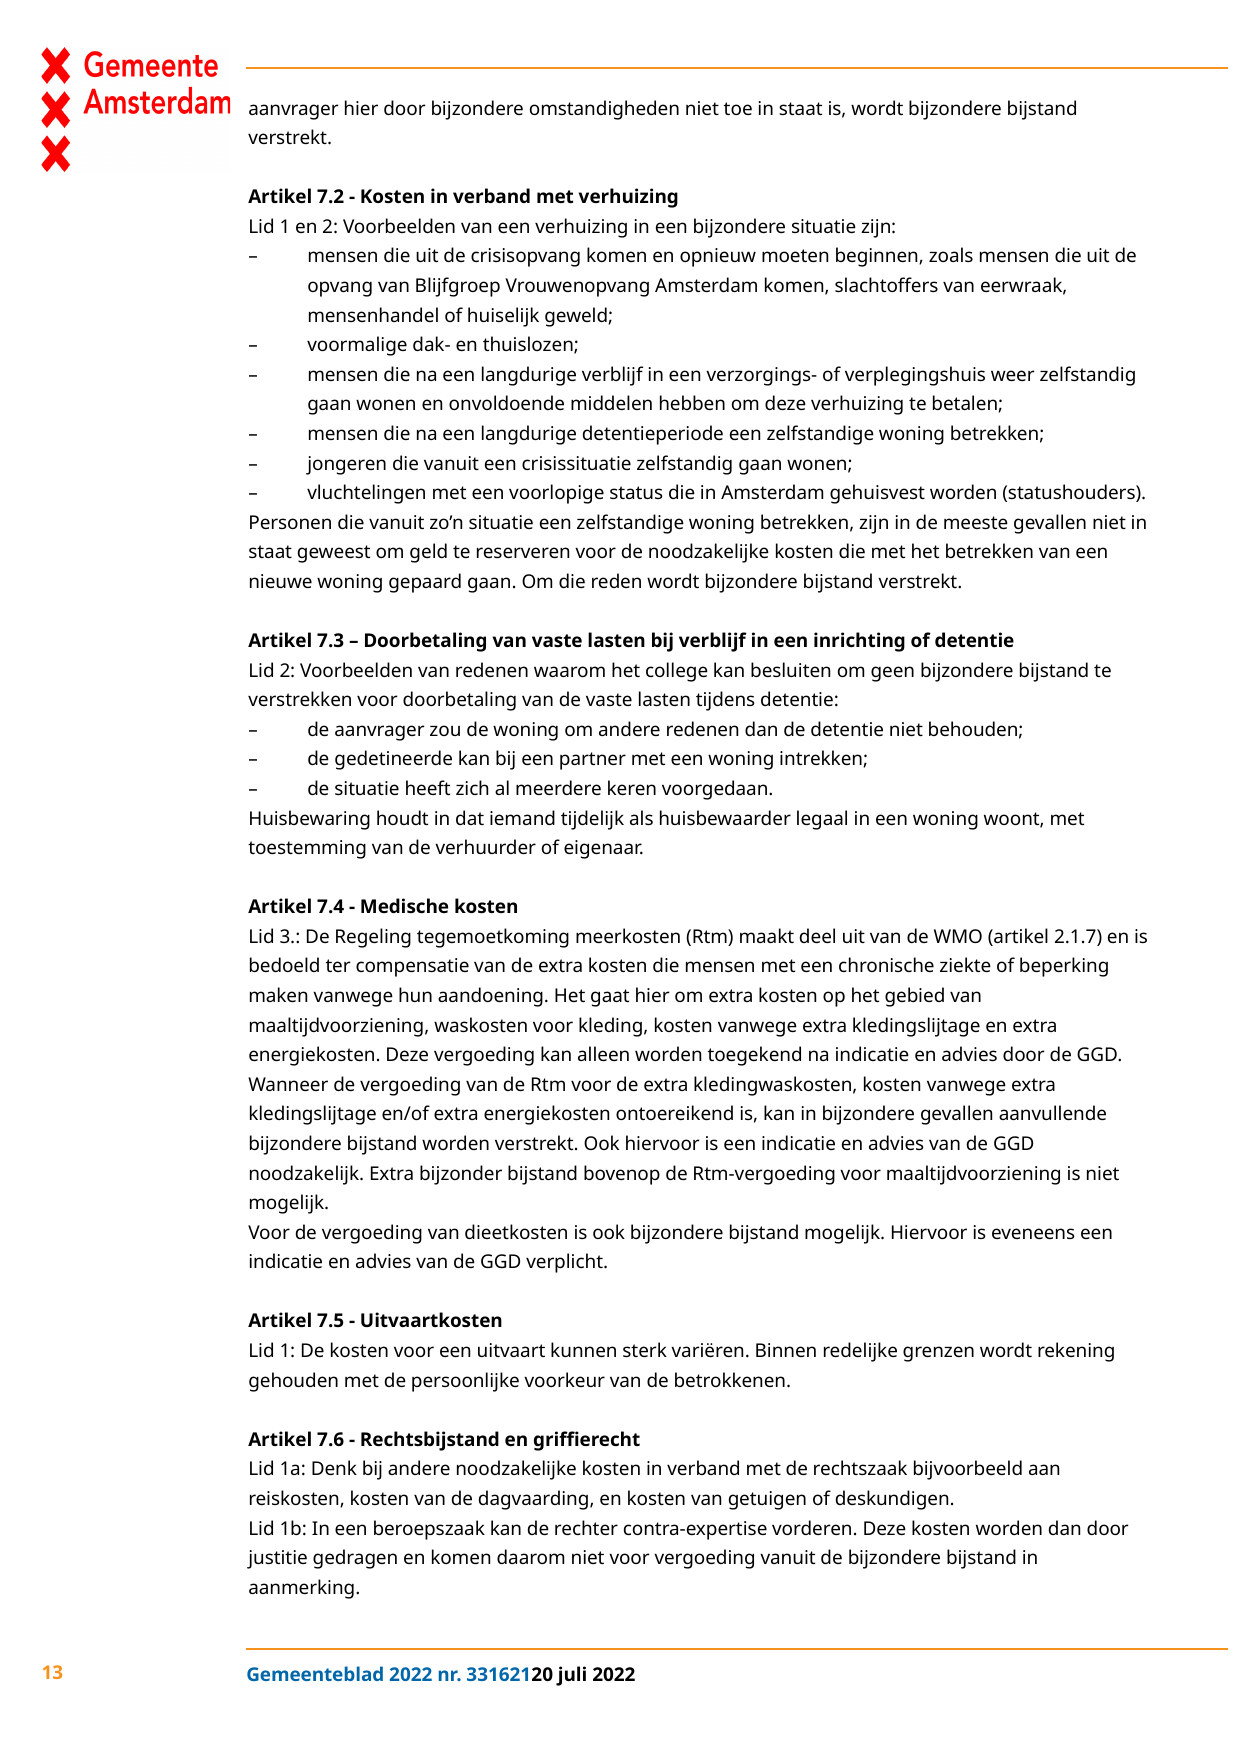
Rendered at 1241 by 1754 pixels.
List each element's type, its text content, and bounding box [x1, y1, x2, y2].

text Artikel 7.3 – Doorbetaling van vaste lasten bij verblijf in een inrichting of detentie [248, 627, 1152, 653]
text Lid 2: Voorbeelden van redenen waarom het college kan besluiten om geen bijzondere bijstand te verstrekken voor doorbetaling van de vaste lasten tijdens detentie: [248, 657, 1152, 712]
list de gedetineerde kan bij een partner met een woning intrekken; [248, 746, 1152, 771]
list mensen die uit de crisisopvang komen en opnieuw moeten beginnen, zoals mensen die uit de opvang van Blijfgroep Vrouwenopvang Amsterdam komen, slachtoffers van eerwraak, mensenhandel of huiselijk geweld; [248, 243, 1152, 328]
list vluchtelingen met een voorlopige status die in Amsterdam gehuisvest worden (statushouders). [248, 479, 1152, 505]
text Wanneer de vergoeding van de Rtm voor de extra kledingwaskosten, kosten vanwege extra kledingslijtage en/of extra energiekosten ontoereikend is, kan in bijzondere gevallen aanvullende bijzondere bijstand worden verstrekt. Ook hiervoor is een indicatie en advies van de GGD noodzakelijk. Extra bijzonder bijstand bovenop de Rtm-vergoeding voor maaltijdvoorziening is niet mogelijk. [248, 1071, 1152, 1215]
list de situatie heeft zich al meerdere keren voorgedaan. [248, 775, 1152, 801]
text aanvrager hier door bijzondere omstandigheden niet toe in staat is, wordt bijzondere bijstand verstrekt. [248, 95, 1152, 150]
list de aanvrager zou de woning om andere redenen dan de detentie niet behouden; [248, 716, 1152, 742]
text Voor de vergoeding van dieetkosten is ook bijzondere bijstand mogelijk. Hiervoor is eveneens een indicatie en advies van de GGD verplicht. [248, 1219, 1152, 1274]
text Lid 1b: In een beroepszaak kan de rechter contra-expertise vorderen. Deze kosten worden dan door justitie gedragen en komen daarom niet voor vergoeding vanuit de bijzondere bijstand in aanmerking. [248, 1515, 1152, 1600]
list jongeren die vanuit een crisissituatie zelfstandig gaan wonen; [248, 450, 1152, 476]
list voormalige dak- en thuislozen; [248, 331, 1152, 357]
text Artikel 7.4 - Medische kosten [248, 893, 1152, 919]
text Personen die vanuit zo’n situatie een zelfstandige woning betrekken, zijn in de meeste gevallen niet in staat geweest om geld te reserveren voor de noodzakelijke kosten die met het betrekken van een nieuwe woning gepaard gaan. Om die reden wordt bijzondere bijstand verstrekt. [248, 509, 1152, 594]
text Lid 1: De kosten voor een uitvaart kunnen sterk variëren. Binnen redelijke grenzen wordt rekening gehouden met de persoonlijke voorkeur van de betrokkenen. [248, 1337, 1152, 1393]
text Artikel 7.6 - Rechtsbijstand en griffierecht [248, 1426, 1152, 1452]
list mensen die na een langdurige verblijf in een verzorgings- of verplegingshuis weer zelfstandig gaan wonen en onvoldoende middelen hebben om deze verhuizing te betalen; [248, 361, 1152, 416]
text Artikel 7.5 - Uitvaartkosten [248, 1308, 1152, 1333]
text Lid 3.: De Regeling tegemoetkoming meerkosten (Rtm) maakt deel uit van de WMO (artikel 2.1.7) en is bedoeld ter compensatie van de extra kosten die mensen met een chronische ziekte of beperking maken vanwege hun aandoening. Het gaat hier om extra kosten op het gebied van maaltijdvoorziening, waskosten voor kleding, kosten vanwege extra kledingslijtage en extra energiekosten. Deze vergoeding kan alleen worden toegekend na indicatie en advies door de GGD. [248, 923, 1152, 1067]
picture [41, 47, 231, 172]
text Lid 1a: Denk bij andere noodzakelijke kosten in verband met de rechtszaak bijvoorbeeld aan reiskosten, kosten van de dagvaarding, en kosten van getuigen of deskundigen. [248, 1456, 1152, 1511]
list mensen die na een langdurige detentieperiode een zelfstandige woning betrekken; [248, 420, 1152, 446]
text Lid 1 en 2: Voorbeelden van een verhuizing in een bijzondere situatie zijn: [248, 213, 1152, 239]
text Huisbewaring houdt in dat iemand tijdelijk als huisbewaarder legaal in een woning woont, met toestemming van de verhuurder of eigenaar. [248, 805, 1152, 860]
text Artikel 7.2 - Kosten in verband met verhuizing [248, 183, 1152, 209]
